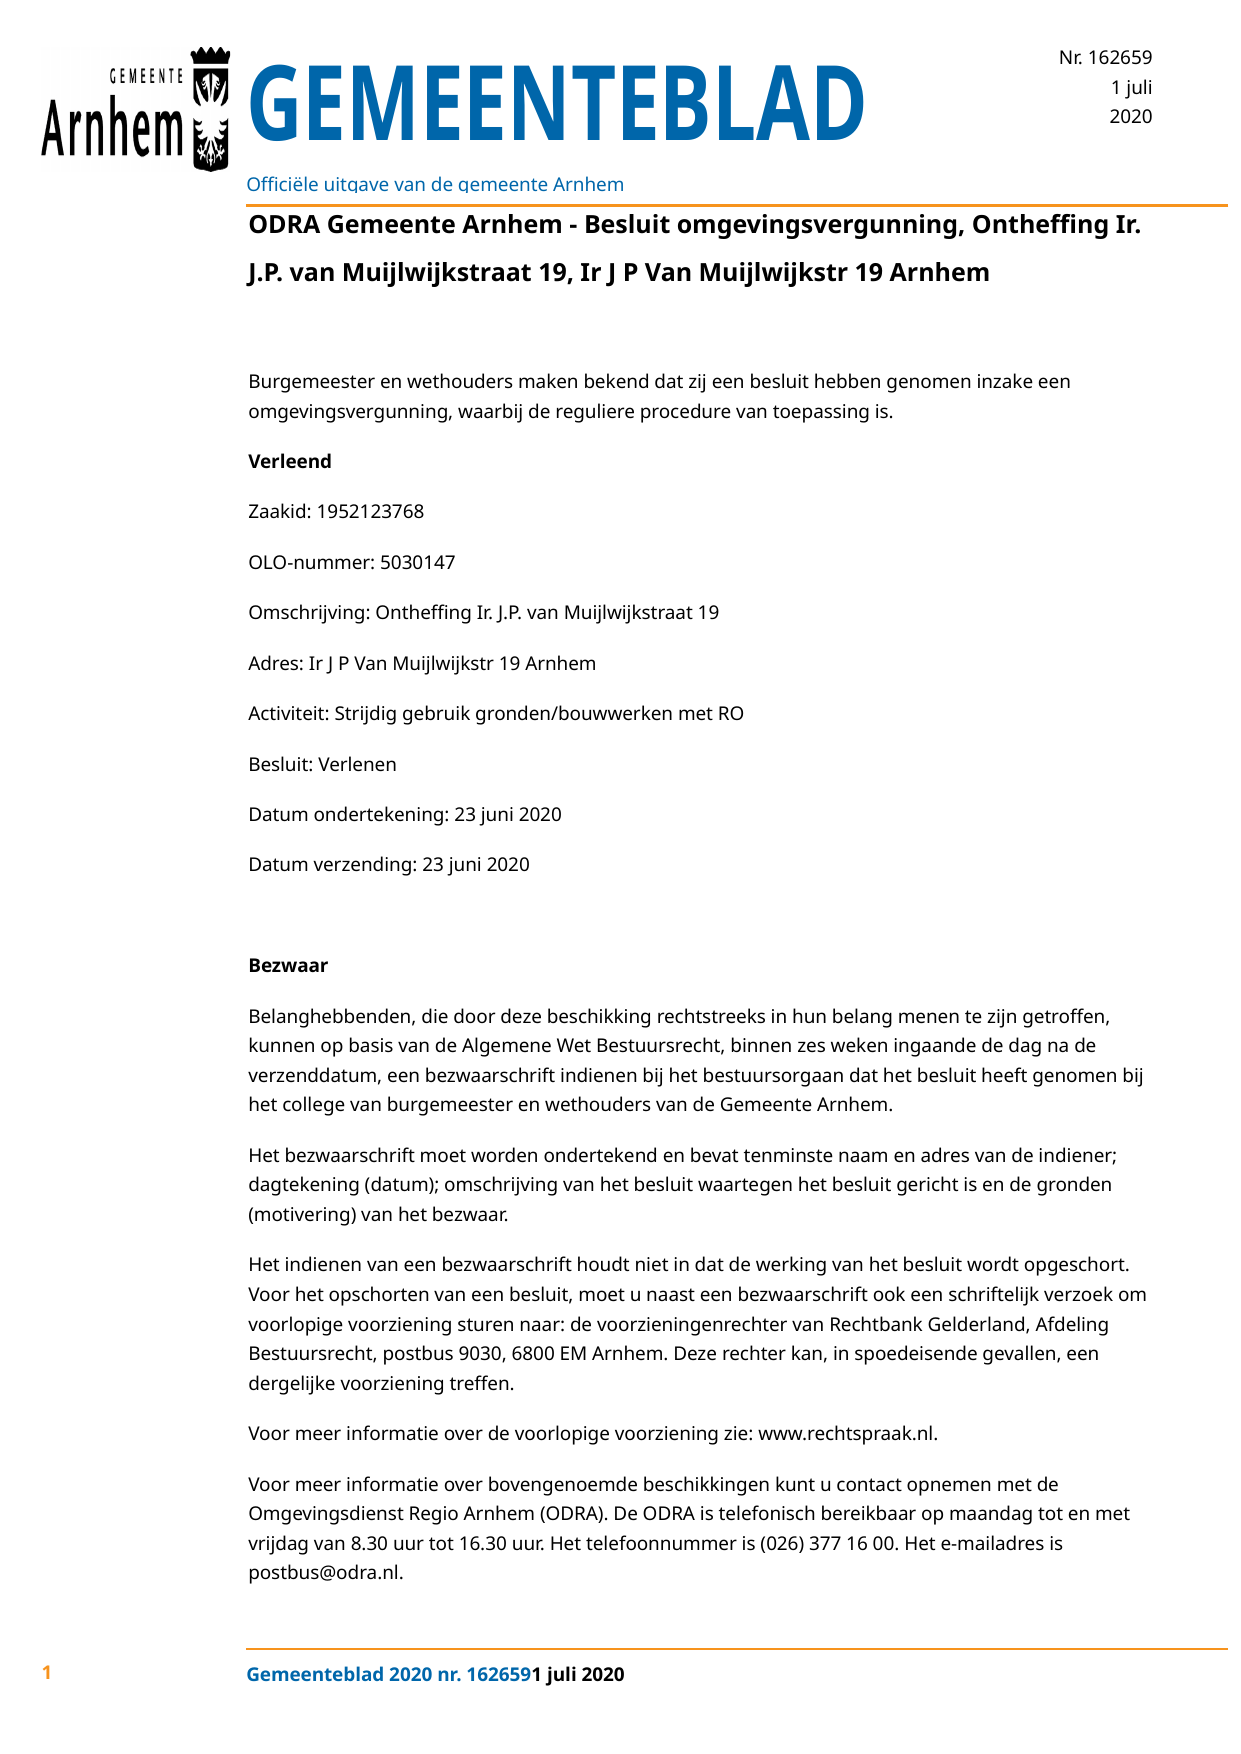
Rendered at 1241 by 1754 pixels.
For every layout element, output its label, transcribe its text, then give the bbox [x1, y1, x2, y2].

picture [41, 47, 231, 172]
text Burgemeester en wethouders maken bekend dat zij een besluit hebben genomen inzake een omgevingsvergunning, waarbij de reguliere procedure van toepassing is. [248, 368, 1152, 424]
text Datum verzending: 23 juni 2020 [248, 852, 1152, 877]
text Verleend [248, 448, 1152, 474]
text Voor meer informatie over de voorlopige voorziening zie: www.rechtspraak.nl. [248, 1420, 1152, 1446]
text Besluit: Verlenen [248, 751, 1152, 777]
text Voor meer informatie over bovengenoemde beschikkingen kunt u contact opnemen met de Omgevingsdienst Regio Arnhem (ODRA). De ODRA is telefonisch bereikbaar op maandag tot en met vrijdag van 8.30 uur tot 16.30 uur. Het telefoonnummer is (026) 377 16 00. Het e-mailadres is postbus@odra.nl. [248, 1471, 1152, 1585]
text Het indienen van een bezwaarschrift houdt niet in dat de werking van het besluit wordt opgeschort. Voor het opschorten van een besluit, moet u naast een bezwaarschrift ook een schriftelijk verzoek om voorlopige voorziening sturen naar: de voorzieningenrechter van Rechtbank Gelderland, Afdeling Bestuursrecht, postbus 9030, 6800 EM Arnhem. Deze rechter kan, in spoedeisende gevallen, een dergelijke voorziening treffen. [248, 1252, 1152, 1396]
text ODRA Gemeente Arnhem - Besluit omgevingsvergunning, Ontheffing Ir. J.P. van Muijlwijkstraat 19, Ir J P Van Muijlwijkstr 19 Arnhem [248, 207, 1152, 288]
text Omschrijving: Ontheffing Ir. J.P. van Muijlwijkstraat 19 [248, 599, 1152, 625]
text OLO-nummer: 5030147 [248, 549, 1152, 575]
text Zaakid: 1952123768 [248, 499, 1152, 524]
text Activiteit: Strijdig gebruik gronden/bouwwerken met RO [248, 700, 1152, 726]
text Adres: Ir J P Van Muijlwijkstr 19 Arnhem [248, 650, 1152, 676]
text Bezwaar [248, 952, 1152, 978]
text Het bezwaarschrift moet worden ondertekend en bevat tenminste naam en adres van de indiener; dagtekening (datum); omschrijving van het besluit waartegen het besluit gericht is en de gronden (motivering) van het bezwaar. [248, 1142, 1152, 1227]
text Datum ondertekening: 23 juni 2020 [248, 801, 1152, 827]
text Belanghebbenden, die door deze beschikking rechtstreeks in hun belang menen te zijn getroffen, kunnen op basis van de Algemene Wet Bestuursrecht, binnen zes weken ingaande de dag na de verzenddatum, een bezwaarschrift indienen bij het bestuursorgaan dat het besluit heeft genomen bij het college van burgemeester en wethouders van de Gemeente Arnhem. [248, 1003, 1152, 1117]
